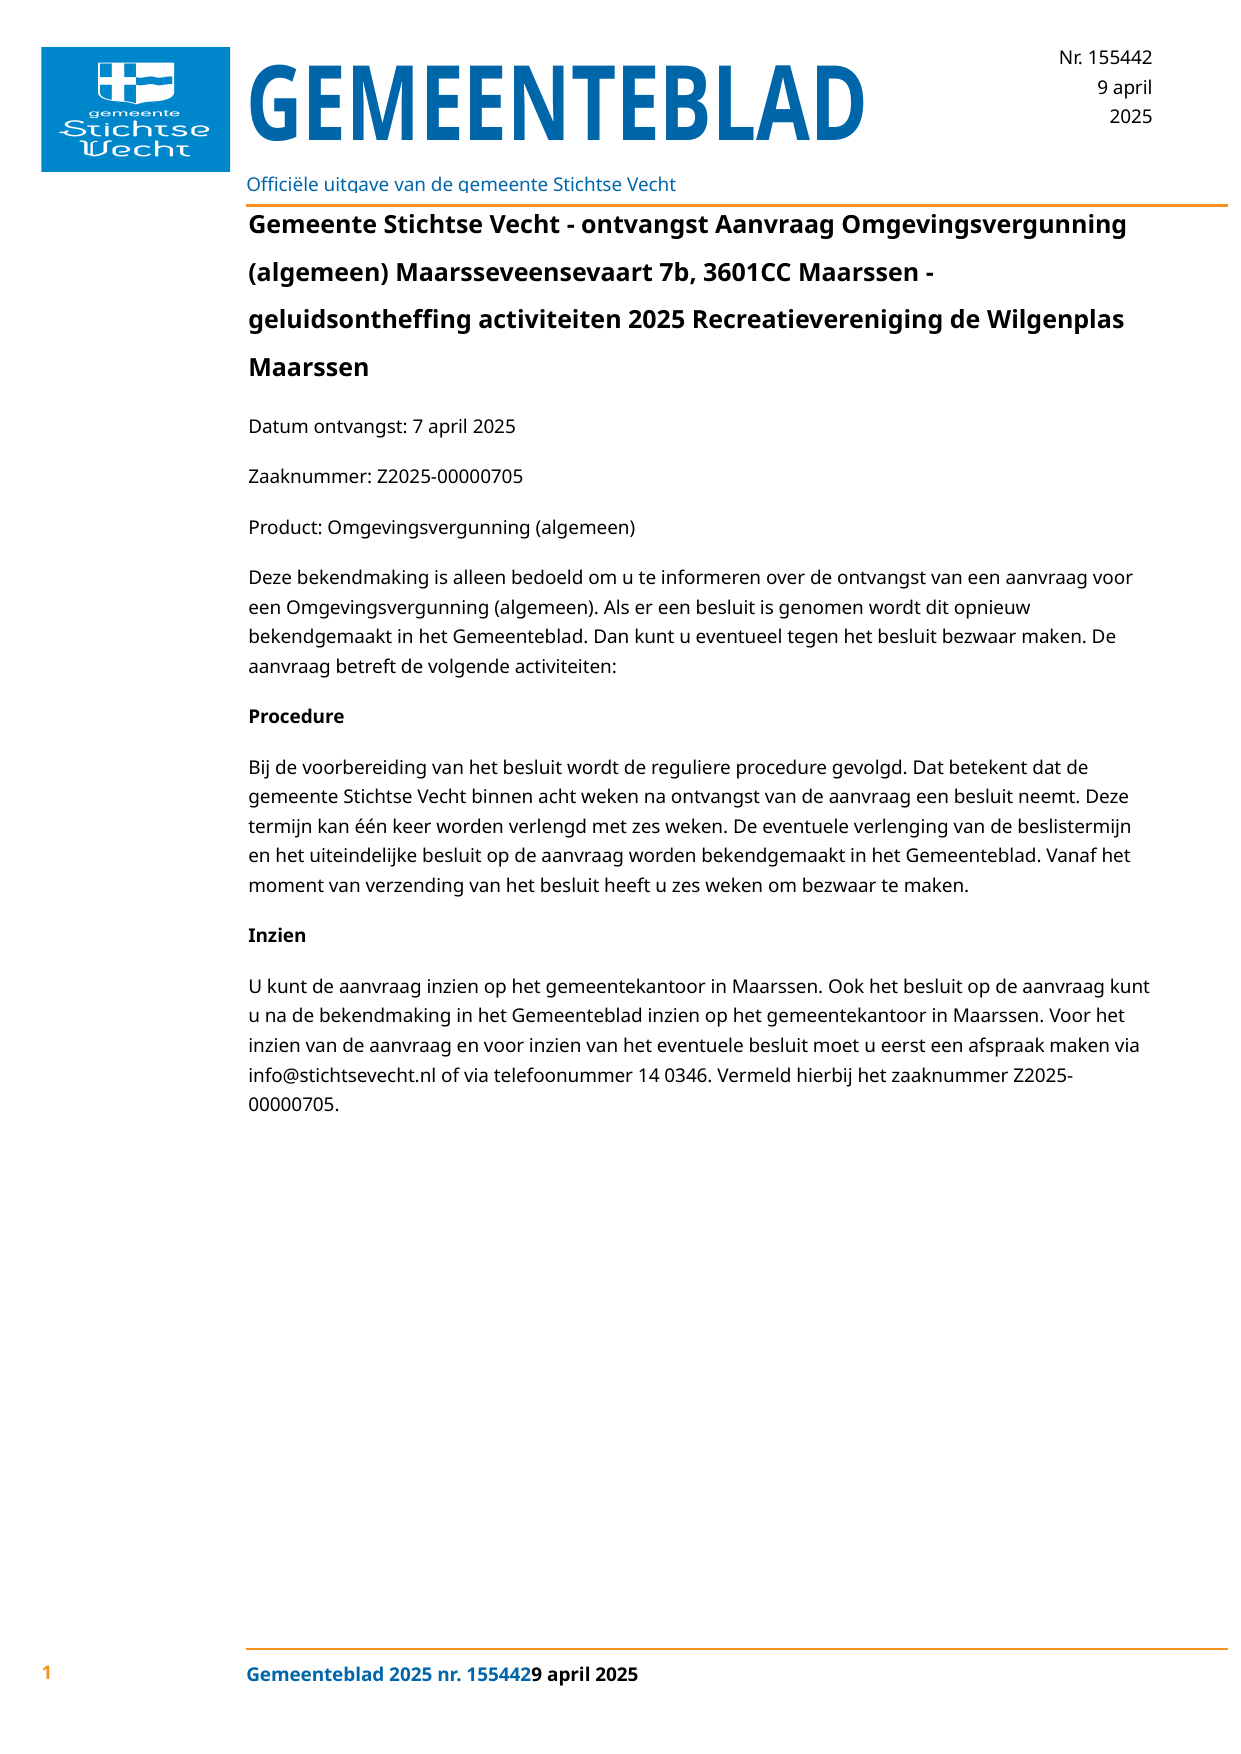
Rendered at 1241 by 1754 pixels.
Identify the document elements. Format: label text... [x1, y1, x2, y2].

text Zaaknummer: Z2025-00000705 [248, 463, 1152, 489]
text Procedure [248, 703, 1152, 729]
text Deze bekendmaking is alleen bedoeld om u te informeren over de ontvangst van een aanvraag voor een Omgevingsvergunning (algemeen). Als er een besluit is genomen wordt dit opnieuw bekendgemaakt in het Gemeenteblad. Dan kunt u eventueel tegen het besluit bezwaar maken. De aanvraag betreft de volgende activiteiten: [248, 564, 1152, 679]
text Datum ontvangst: 7 april 2025 [248, 413, 1152, 439]
text Inzien [248, 923, 1152, 948]
text Bij de voorbereiding van het besluit wordt de reguliere procedure gevolgd. Dat betekent dat de gemeente Stichtse Vecht binnen acht weken na ontvangst van de aanvraag een besluit neemt. Deze termijn kan één keer worden verlengd met zes weken. De eventuele verlenging van de beslistermijn en het uiteindelijke besluit op de aanvraag worden bekendgemaakt in het Gemeenteblad. Vanaf het moment van verzending van het besluit heeft u zes weken om bezwaar te maken. [248, 754, 1152, 898]
text Gemeente Stichtse Vecht - ontvangst Aanvraag Omgevingsvergunning (algemeen) Maarsseveensevaart 7b, 3601CC Maarssen - geluidsontheffing activiteiten 2025 Recreatievereniging de Wilgenplas Maarssen [248, 207, 1152, 384]
picture [99, 63, 135, 101]
picture [137, 63, 174, 103]
text Product: Omgevingsvergunning (algemeen) [248, 514, 1152, 540]
text U kunt de aanvraag inzien op het gemeentekantoor in Maarssen. Ook het besluit op de aanvraag kunt u na de bekendmaking in het Gemeenteblad inzien op het gemeentekantoor in Maarssen. Voor het inzien van de aanvraag en voor inzien van het eventuele besluit moet u eerst een afspraak maken via info@stichtsevecht.nl of via telefoonummer 14 0346. Vermeld hierbij het zaaknummer Z2025-00000705. [248, 973, 1152, 1117]
